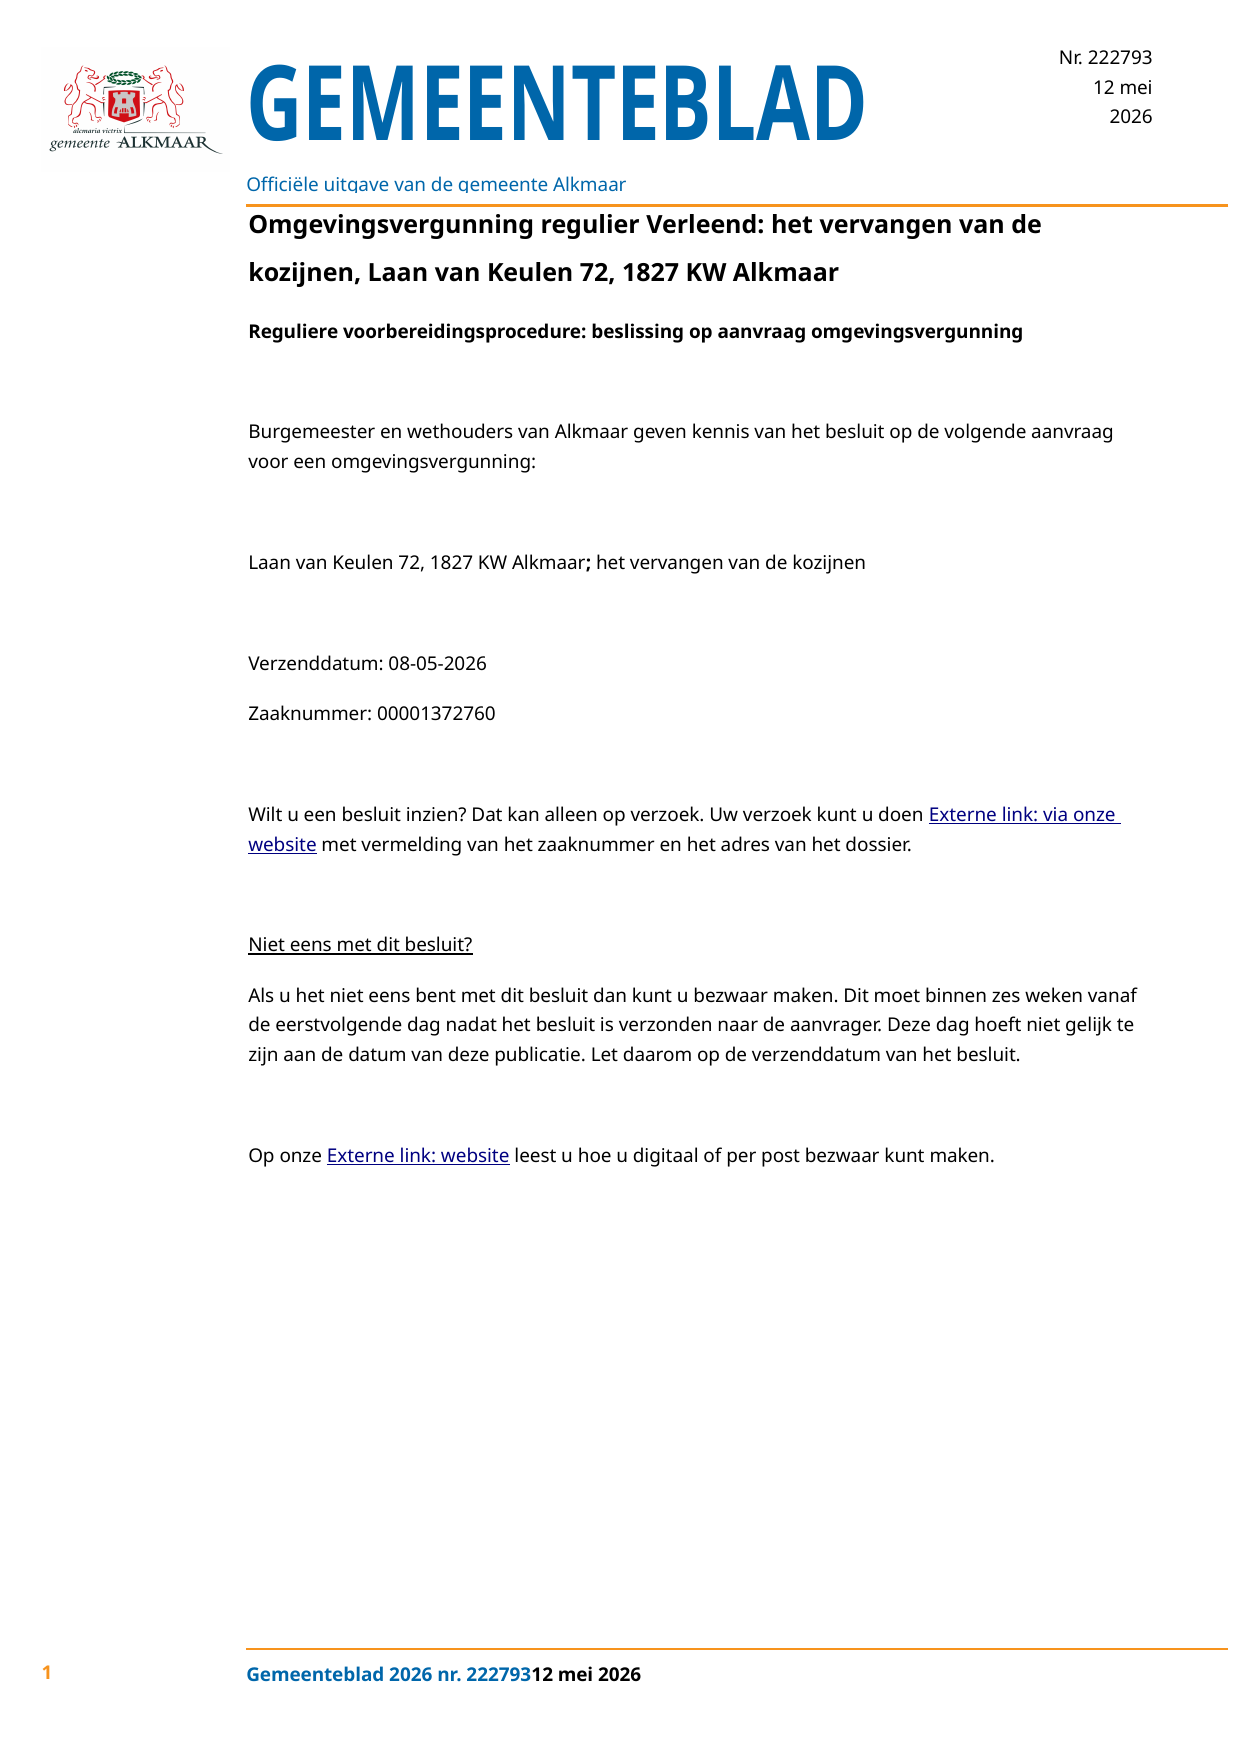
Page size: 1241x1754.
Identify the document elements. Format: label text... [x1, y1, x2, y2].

text Laan van Keulen 72, 1827 KW Alkmaar; het vervangen van de kozijnen [248, 549, 1152, 575]
text Niet eens met dit besluit? [248, 932, 1152, 957]
text Burgemeester en wethouders van Alkmaar geven kennis van het besluit op de volgende aanvraag voor een omgevingsvergunning: [248, 419, 1152, 474]
text Wilt u een besluit inzien? Dat kan alleen op verzoek. Uw verzoek kunt u doen Externe link: via onze website met vermelding van het zaaknummer en het adres van het dossier. [248, 801, 1152, 857]
text Verzenddatum: 08-05-2026 [248, 650, 1152, 676]
text Zaaknummer: 00001372760 [248, 700, 1152, 726]
text Als u het niet eens bent met dit besluit dan kunt u bezwaar maken. Dit moet binnen zes weken vanaf de eerstvolgende dag nadat het besluit is verzonden naar de aanvrager. Deze dag hoeft niet gelijk te zijn aan de datum van deze publicatie. Let daarom op de verzenddatum van het besluit. [248, 982, 1152, 1067]
picture [41, 47, 231, 172]
text Reguliere voorbereidingsprocedure: beslissing op aanvraag omgevingsvergunning [248, 318, 1152, 344]
text Omgevingsvergunning regulier Verleend: het vervangen van de kozijnen, Laan van Keulen 72, 1827 KW Alkmaar [248, 207, 1152, 288]
text Op onze Externe link: website leest u hoe u digitaal of per post bezwaar kunt maken. [248, 1142, 1152, 1168]
